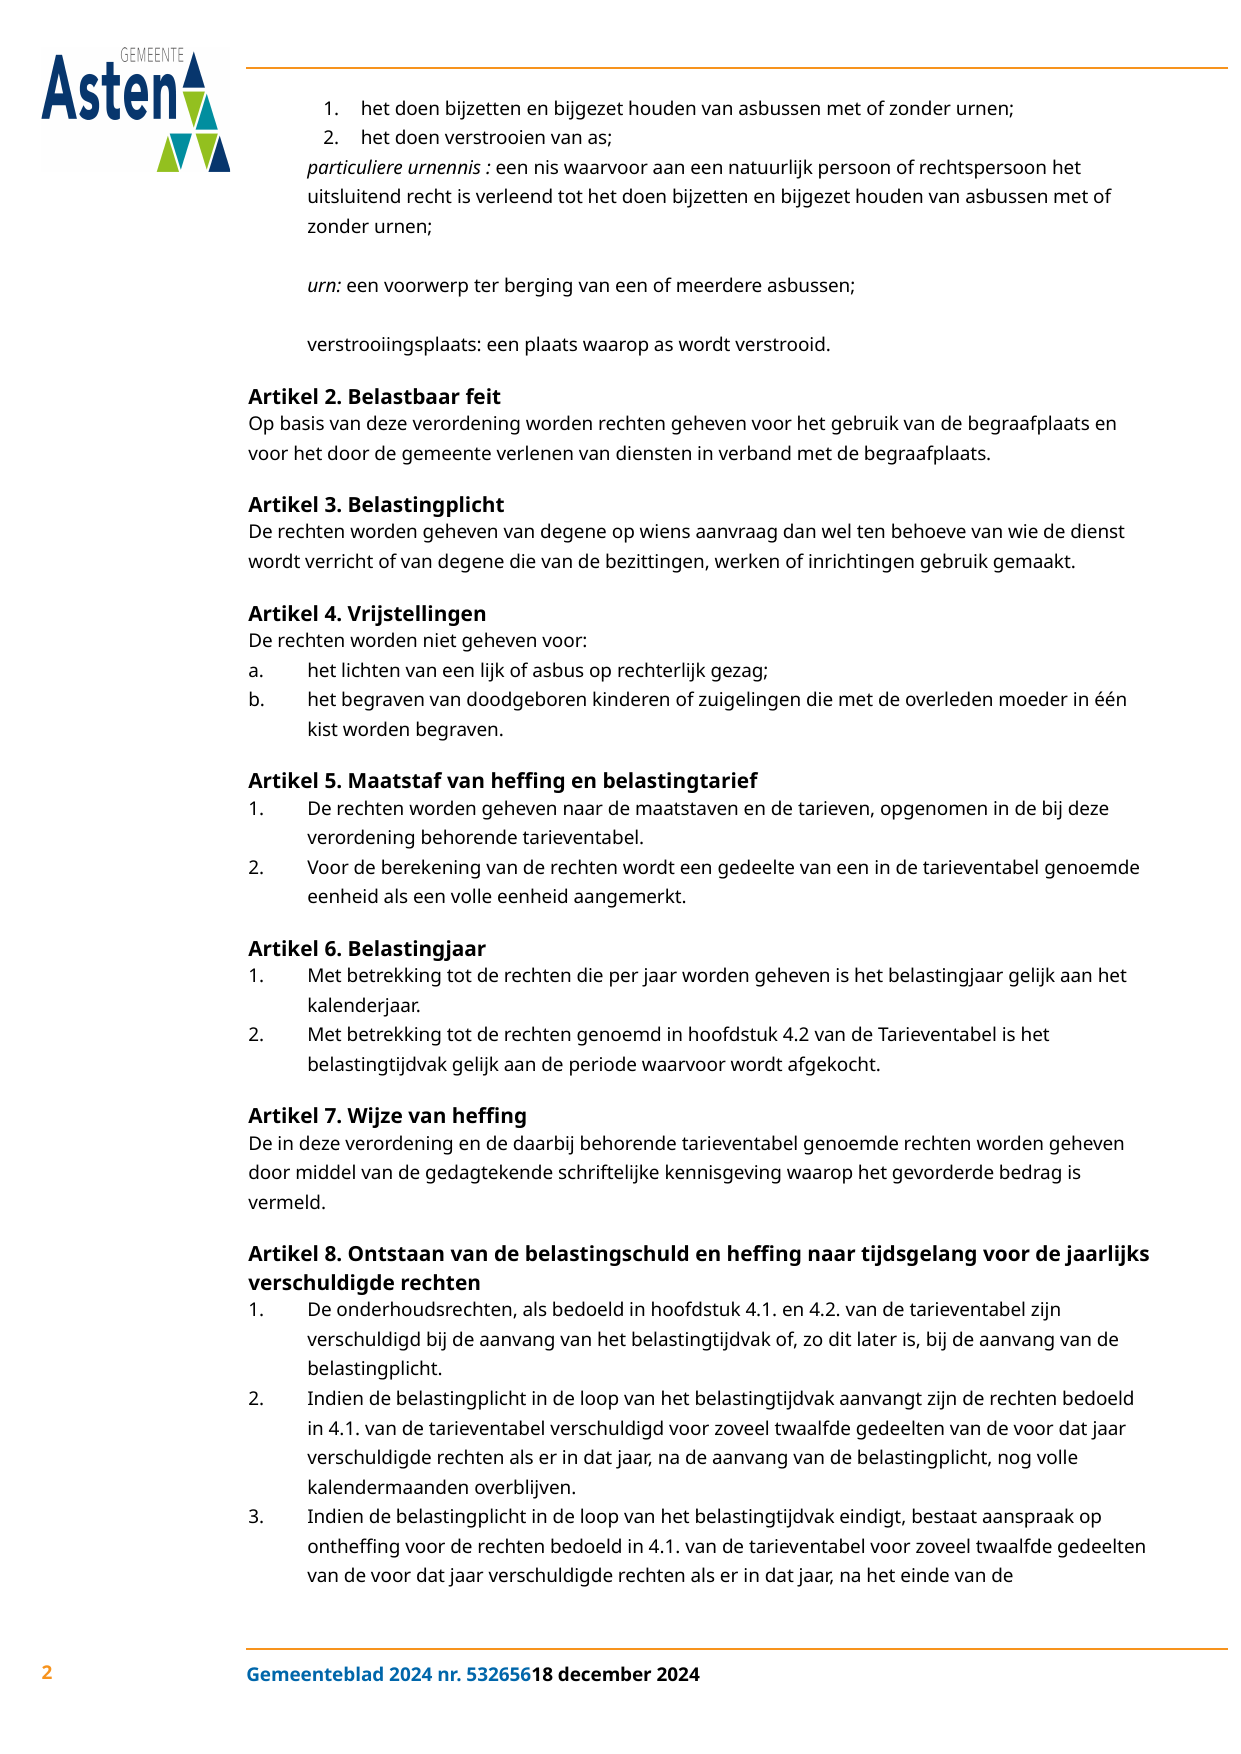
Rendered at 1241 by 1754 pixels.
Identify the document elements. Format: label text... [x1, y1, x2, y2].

text Artikel 5. Maatstaf van heffing en belastingtarief [248, 766, 1152, 795]
list Met betrekking tot de rechten die per jaar worden geheven is het belastingjaar gelijk aan het kalenderjaar. [248, 962, 1152, 1018]
list Indien de belastingplicht in de loop van het belastingtijdvak aanvangt zijn de rechten bedoeld in 4.1. van de tarieventabel verschuldigd voor zoveel twaalfde gedeelten van de voor dat jaar verschuldigde rechten als er in dat jaar, na de aanvang van de belastingplicht, nog volle kalendermaanden overblijven. [248, 1385, 1152, 1500]
list het doen verstrooien van as; [323, 124, 1152, 150]
text Artikel 6. Belastingjaar [248, 934, 1152, 962]
list particuliere urnennis : een nis waarvoor aan een natuurlijk persoon of rechtspersoon het uitsluitend recht is verleend tot het doen bijzetten en bijgezet houden van asbussen met of zonder urnen; [248, 154, 1152, 239]
list De onderhoudsrechten, als bedoeld in hoofdstuk 4.1. en 4.2. van de tarieventabel zijn verschuldigd bij de aanvang van het belastingtijdvak of, zo dit later is, bij de aanvang van de belastingplicht. [248, 1296, 1152, 1381]
text Artikel 4. Vrijstellingen [248, 599, 1152, 627]
list het doen bijzetten en bijgezet houden van asbussen met of zonder urnen; [323, 95, 1152, 121]
picture [41, 47, 231, 172]
text Artikel 2. Belastbaar feit [248, 382, 1152, 410]
text Artikel 8. Ontstaan van de belastingschuld en heffing naar tijdsgelang voor de jaarlijks verschuldigde rechten [248, 1239, 1152, 1296]
text De rechten worden niet geheven voor: [248, 627, 1152, 653]
text Op basis van deze verordening worden rechten geheven voor het gebruik van de begraafplaats en voor het door de gemeente verlenen van diensten in verband met de begraafplaats. [248, 410, 1152, 466]
list Voor de berekening van de rechten wordt een gedeelte van een in de tarieventabel genoemde eenheid als een volle eenheid aangemerkt. [248, 854, 1152, 909]
list urn: een voorwerp ter berging van een of meerdere asbussen; [248, 272, 1152, 298]
list Met betrekking tot de rechten genoemd in hoofdstuk 4.2 van de Tarieventabel is het belastingtijdvak gelijk aan de periode waarvoor wordt afgekocht. [248, 1022, 1152, 1077]
list het lichten van een lijk of asbus op rechterlijk gezag; [248, 657, 1152, 682]
text Artikel 7. Wijze van heffing [248, 1102, 1152, 1130]
list verstrooiingsplaats: een plaats waarop as wordt verstrooid. [248, 331, 1152, 357]
text De in deze verordening en de daarbij behorende tarieventabel genoemde rechten worden geheven door middel van de gedagtekende schriftelijke kennisgeving waarop het gevorderde bedrag is vermeld. [248, 1130, 1152, 1215]
text De rechten worden geheven van degene op wiens aanvraag dan wel ten behoeve van wie de dienst wordt verricht of van degene die van de bezittingen, werken of inrichtingen gebruik gemaakt. [248, 519, 1152, 574]
list De rechten worden geheven naar de maatstaven en de tarieven, opgenomen in de bij deze verordening behorende tarieventabel. [248, 795, 1152, 850]
list Indien de belastingplicht in de loop van het belastingtijdvak eindigt, bestaat aanspraak op ontheffing voor de rechten bedoeld in 4.1. van de tarieventabel voor zoveel twaalfde gedeelten van de voor dat jaar verschuldigde rechten als er in dat jaar, na het einde van de [248, 1503, 1152, 1588]
text Artikel 3. Belastingplicht [248, 490, 1152, 519]
list het begraven van doodgeboren kinderen of zuigelingen die met de overleden moeder in één kist worden begraven. [248, 686, 1152, 742]
